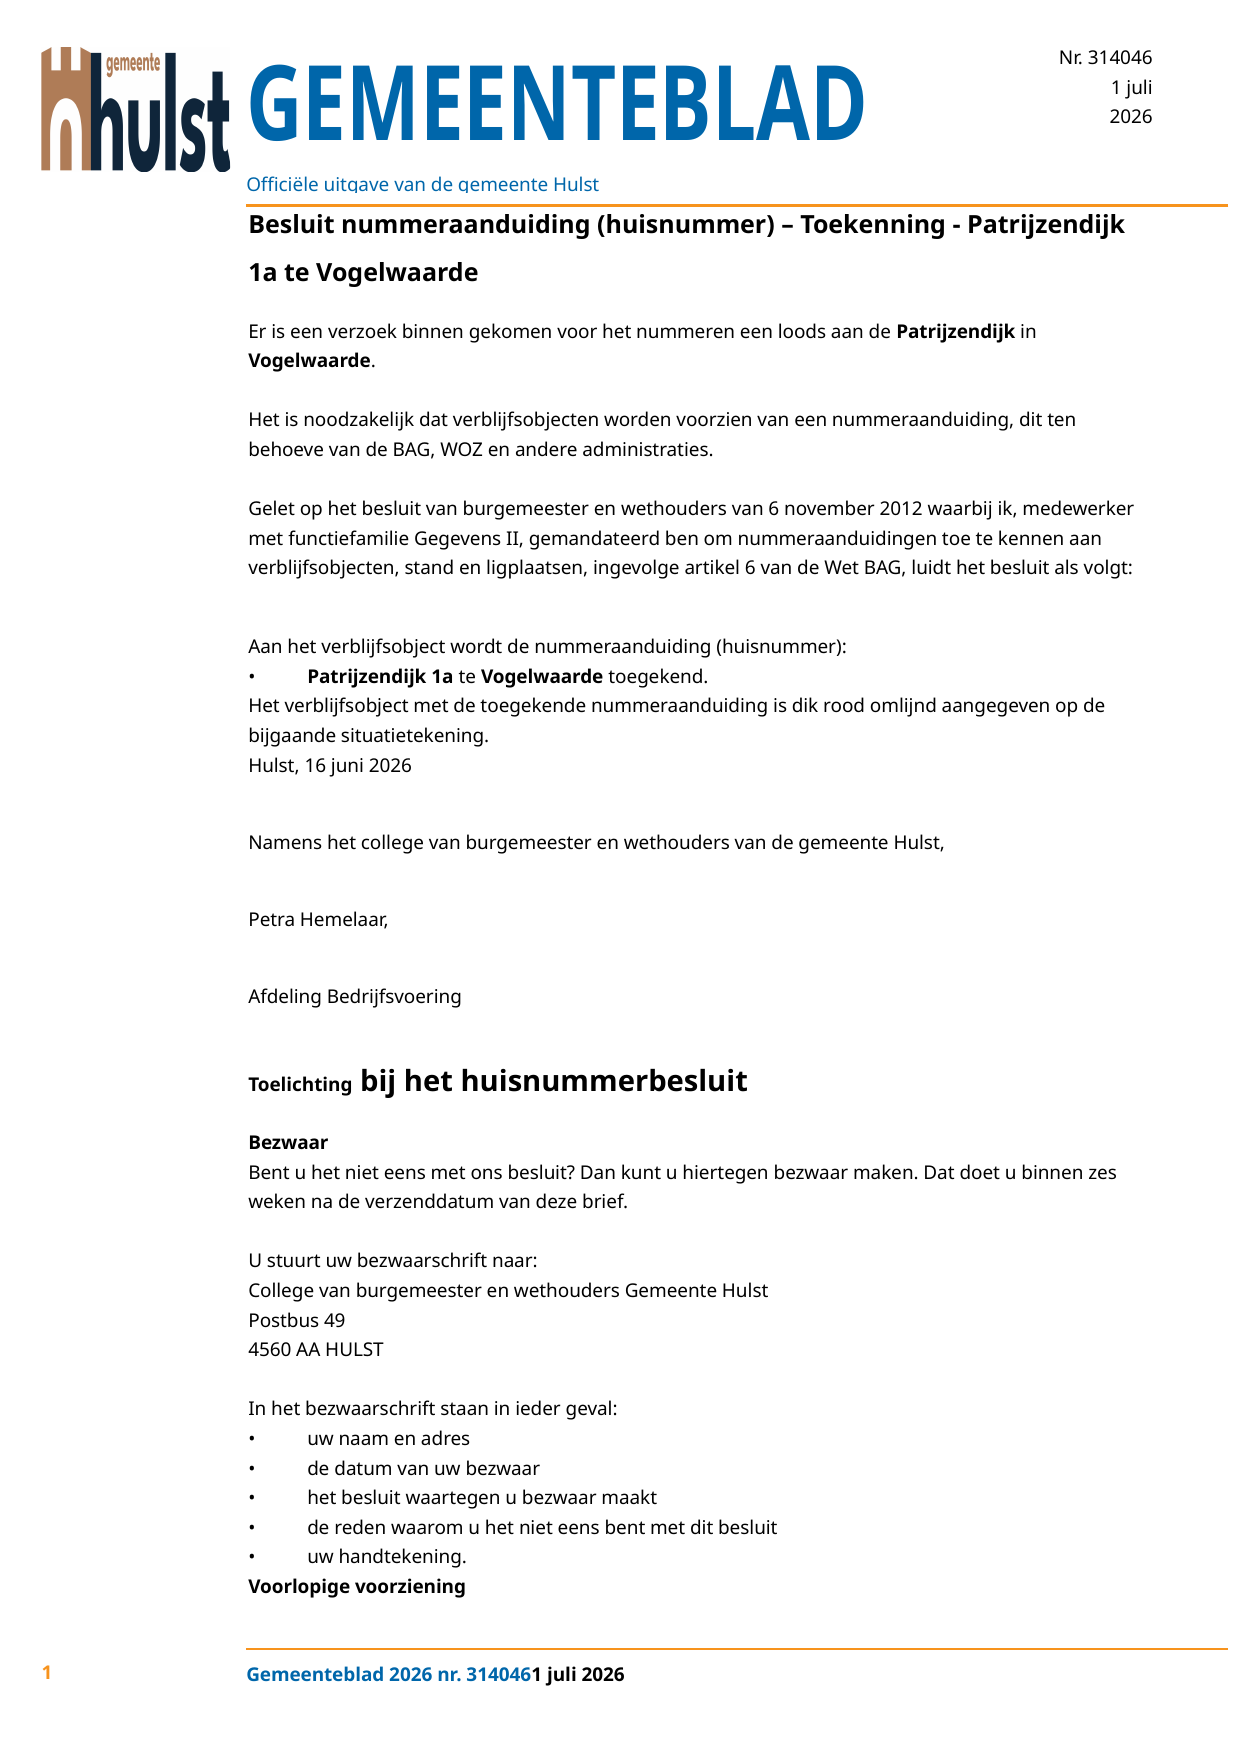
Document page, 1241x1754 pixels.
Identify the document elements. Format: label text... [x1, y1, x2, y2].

text Besluit nummeraanduiding (huisnummer) – Toekenning - Patrijzendijk 1a te Vogelwaarde [248, 207, 1152, 288]
text Bent u het niet eens met ons besluit? Dan kunt u hiertegen bezwaar maken. Dat doet u binnen zes weken na de verzenddatum van deze brief. [248, 1159, 1152, 1214]
text Toelichting bij het huisnummerbesluit [248, 1061, 1152, 1100]
text 4560 AA HULST [248, 1336, 1152, 1362]
text Gelet op het besluit van burgemeester en wethouders van 6 november 2012 waarbij ik, medewerker met functiefamilie Gegevens II, gemandateerd ben om nummeraanduidingen toe te kennen aan verblijfsobjecten, stand en ligplaatsen, ingevolge artikel 6 van de Wet BAG, luidt het besluit als volgt: [248, 495, 1152, 580]
list uw handtekening. [248, 1543, 1152, 1569]
text Bezwaar [248, 1129, 1152, 1155]
list de datum van uw bezwaar [248, 1455, 1152, 1481]
text Afdeling Bedrijfsvoering [248, 983, 1152, 1009]
text Namens het college van burgemeester en wethouders van de gemeente Hulst, [248, 829, 1152, 855]
text Het is noodzakelijk dat verblijfsobjecten worden voorzien van een nummeraanduiding, dit ten behoeve van de BAG, WOZ en andere administraties. [248, 407, 1152, 462]
picture [41, 47, 231, 172]
text U stuurt uw bezwaarschrift naar: [248, 1248, 1152, 1273]
text Voorlopige voorziening [248, 1573, 1152, 1599]
list Patrijzendijk 1a te Vogelwaarde toegekend. [248, 663, 1152, 689]
text Postbus 49 [248, 1307, 1152, 1333]
text Petra Hemelaar, [248, 906, 1152, 932]
text College van burgemeester en wethouders Gemeente Hulst [248, 1277, 1152, 1303]
text Het verblijfsobject met de toegekende nummeraanduiding is dik rood omlijnd aangegeven op de bijgaande situatietekening. [248, 693, 1152, 748]
text Hulst, 16 juni 2026 [248, 752, 1152, 777]
list uw naam en adres [248, 1425, 1152, 1451]
text In het bezwaarschrift staan in ieder geval: [248, 1396, 1152, 1421]
text Aan het verblijfsobject wordt de nummeraanduiding (huisnummer): [248, 633, 1152, 659]
list de reden waarom u het niet eens bent met dit besluit [248, 1514, 1152, 1540]
list het besluit waartegen u bezwaar maakt [248, 1484, 1152, 1510]
text Er is een verzoek binnen gekomen voor het nummeren een loods aan de Patrijzendijk in Vogelwaarde. [248, 318, 1152, 373]
